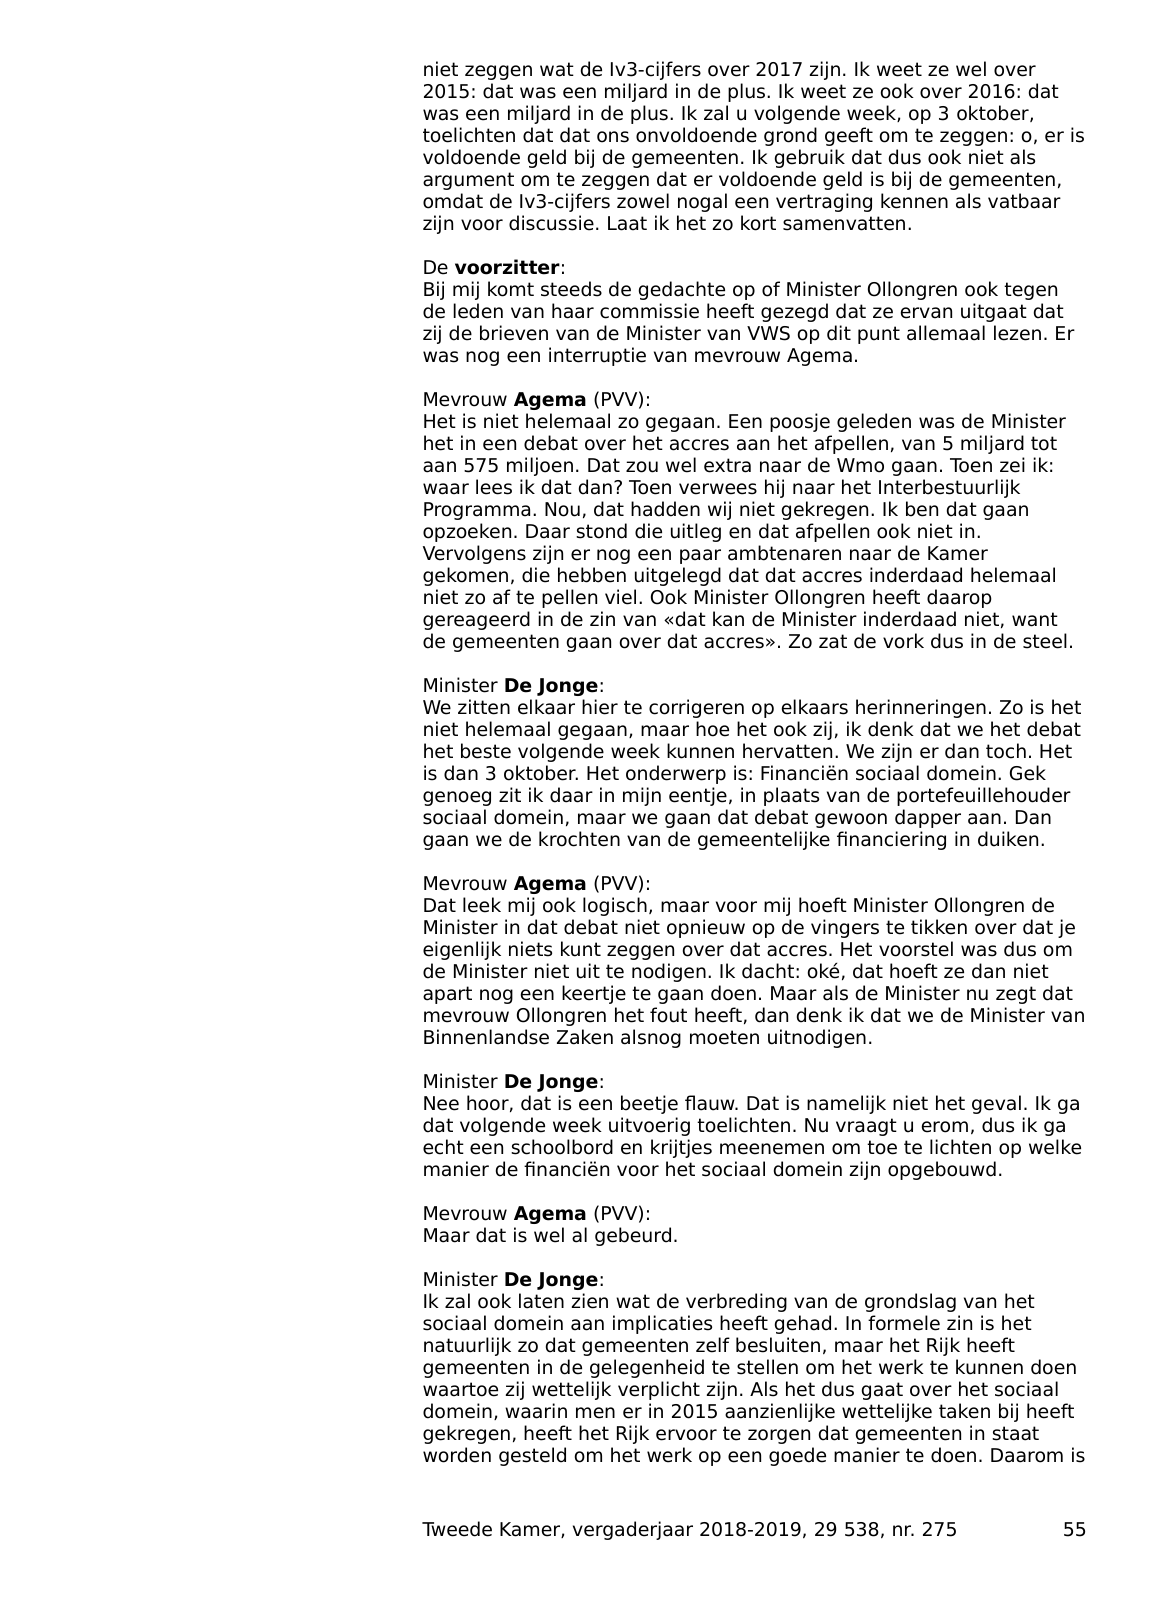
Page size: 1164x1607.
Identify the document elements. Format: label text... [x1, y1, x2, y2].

text We zitten elkaar hier te corrigeren op elkaars herinneringen. Zo is het niet helemaal gegaan, maar hoe het ook zij, ik denk dat we het debat het beste volgende week kunnen hervatten. We zijn er dan toch. Het is dan 3 oktober. Het onderwerp is: Financiën sociaal domein. Gek genoeg zit ik daar in mijn eentje, in plaats van de portefeuillehouder sociaal domein, maar we gaan dat debat gewoon dapper aan. Dan gaan we de krochten van de gemeentelijke financiering in duiken. [422, 697, 1087, 851]
text Ik zal ook laten zien wat de verbreding van de grondslag van het sociaal domein aan implicaties heeft gehad. In formele zin is het natuurlijk zo dat gemeenten zelf besluiten, maar het Rijk heeft gemeenten in de gelegenheid te stellen om het werk te kunnen doen waartoe zij wettelijk verplicht zijn. Als het dus gaat over het sociaal domein, waarin men er in 2015 aanzienlijke wettelijke taken bij heeft gekregen, heeft het Rijk ervoor te zorgen dat gemeenten in staat worden gesteld om het werk op een goede manier te doen. Daarom is [422, 1291, 1087, 1467]
text Bij mij komt steeds de gedachte op of Minister Ollongren ook tegen de leden van haar commissie heeft gezegd dat ze ervan uitgaat dat zij de brieven van de Minister van VWS op dit punt allemaal lezen. Er was nog een interruptie van mevrouw Agema. [422, 279, 1087, 367]
text De voorzitter: [422, 257, 1087, 279]
text Mevrouw Agema (PVV): [422, 389, 1087, 411]
text Mevrouw Agema (PVV): [422, 1203, 1087, 1225]
text Minister De Jonge: [422, 1071, 1087, 1093]
text Minister De Jonge: [422, 675, 1087, 697]
text Maar dat is wel al gebeurd. [422, 1225, 1087, 1247]
text Dat leek mij ook logisch, maar voor mij hoeft Minister Ollongren de Minister in dat debat niet opnieuw op de vingers te tikken over dat je eigenlijk niets kunt zeggen over dat accres. Het voorstel was dus om de Minister niet uit te nodigen. Ik dacht: oké, dat hoeft ze dan niet apart nog een keertje te gaan doen. Maar als de Minister nu zegt dat mevrouw Ollongren het fout heeft, dan denk ik dat we de Minister van Binnenlandse Zaken alsnog moeten uitnodigen. [422, 895, 1087, 1049]
text Minister De Jonge: [422, 1269, 1087, 1291]
text niet zeggen wat de Iv3-cijfers over 2017 zijn. Ik weet ze wel over 2015: dat was een miljard in de plus. Ik weet ze ook over 2016: dat was een miljard in de plus. Ik zal u volgende week, op 3 oktober, toelichten dat dat ons onvoldoende grond geeft om te zeggen: o, er is voldoende geld bij de gemeenten. Ik gebruik dat dus ook niet als argument om te zeggen dat er voldoende geld is bij de gemeenten, omdat de Iv3-cijfers zowel nogal een vertraging kennen als vatbaar zijn voor discussie. Laat ik het zo kort samenvatten. [422, 59, 1087, 235]
text Het is niet helemaal zo gegaan. Een poosje geleden was de Minister het in een debat over het accres aan het afpellen, van 5 miljard tot aan 575 miljoen. Dat zou wel extra naar de Wmo gaan. Toen zei ik: waar lees ik dat dan? Toen verwees hij naar het Interbestuurlijk Programma. Nou, dat hadden wij niet gekregen. Ik ben dat gaan opzoeken. Daar stond die uitleg en dat afpellen ook niet in. Vervolgens zijn er nog een paar ambtenaren naar de Kamer gekomen, die hebben uitgelegd dat dat accres inderdaad helemaal niet zo af te pellen viel. Ook Minister Ollongren heeft daarop gereageerd in de zin van «dat kan de Minister inderdaad niet, want de gemeenten gaan over dat accres». Zo zat de vork dus in de steel. [422, 411, 1087, 653]
text Mevrouw Agema (PVV): [422, 873, 1087, 895]
text Nee hoor, dat is een beetje flauw. Dat is namelijk niet het geval. Ik ga dat volgende week uitvoerig toelichten. Nu vraagt u erom, dus ik ga echt een schoolbord en krijtjes meenemen om toe te lichten op welke manier de financiën voor het sociaal domein zijn opgebouwd. [422, 1093, 1087, 1181]
